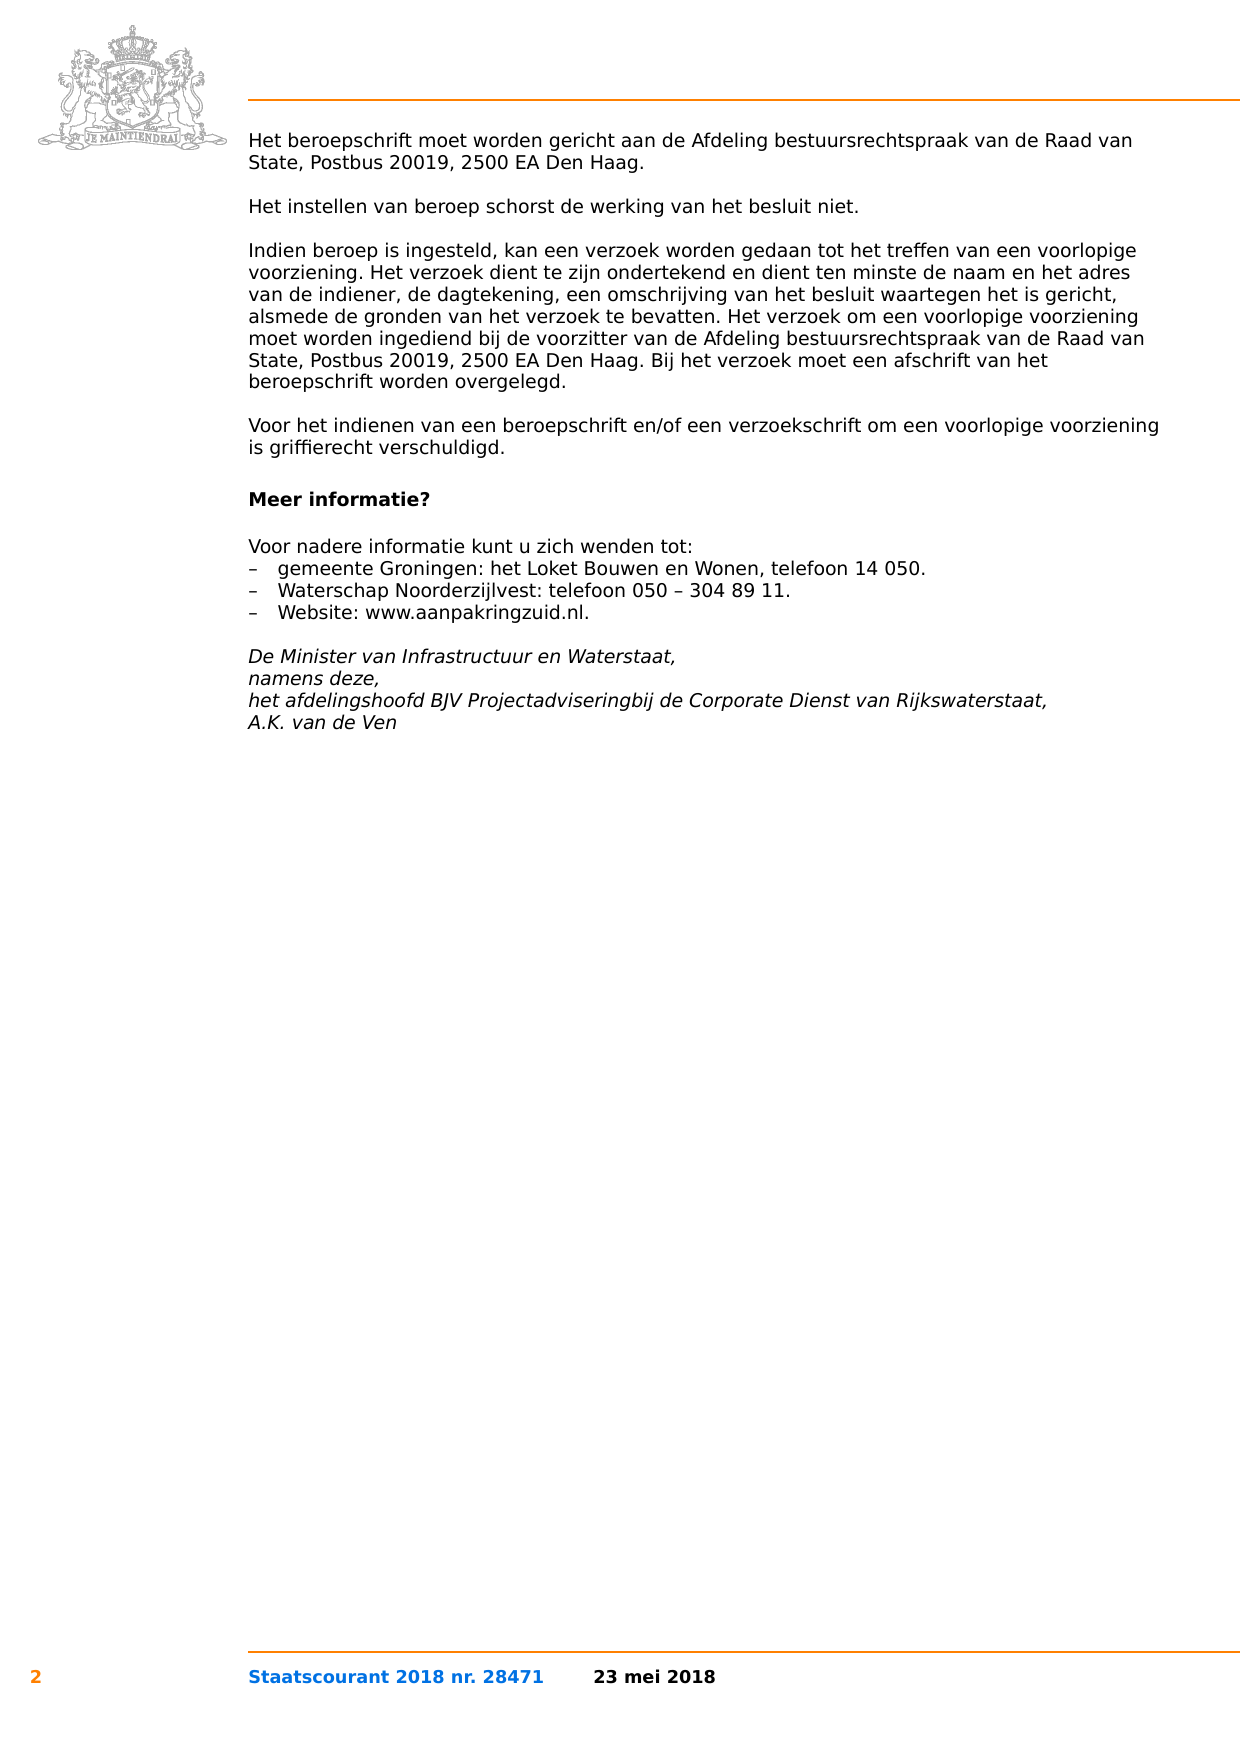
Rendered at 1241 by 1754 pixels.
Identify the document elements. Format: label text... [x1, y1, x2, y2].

text Het beroepschrift moet worden gericht aan de Afdeling bestuursrechtspraak van de Raad van State, Postbus 20019, 2500 EA Den Haag. [248, 130, 1163, 174]
text – Website: www.aanpakringzuid.nl. [248, 602, 1163, 624]
text Het instellen van beroep schorst de werking van het besluit niet. [248, 196, 1163, 218]
subtitle Meer informatie? [248, 489, 1163, 511]
text Voor nadere informatie kunt u zich wenden tot: [248, 536, 1163, 558]
text – Waterschap Noorderzijlvest: telefoon 050 – 304 89 11. [248, 580, 1163, 602]
text De Minister van Infrastructuur en Waterstaat, namens deze, het afdelingshoofd BJV Projectadviseringbij de Corporate Dienst van Rijkswaterstaat, A.K. van de Ven [248, 646, 1163, 734]
text Voor het indienen van een beroepschrift en/of een verzoekschrift om een voorlopige voorziening is griffierecht verschuldigd. [248, 415, 1163, 459]
picture [38, 25, 227, 150]
text Indien beroep is ingesteld, kan een verzoek worden gedaan tot het treffen van een voorlopige voorziening. Het verzoek dient te zijn ondertekend en dient ten minste de naam en het adres van de indiener, de dagtekening, een omschrijving van het besluit waartegen het is gericht, alsmede de gronden van het verzoek te bevatten. Het verzoek om een voorlopige voorziening moet worden ingediend bij de voorzitter van de Afdeling bestuursrechtspraak van de Raad van State, Postbus 20019, 2500 EA Den Haag. Bij het verzoek moet een afschrift van het beroepschrift worden overgelegd. [248, 239, 1163, 393]
text – gemeente Groningen: het Loket Bouwen en Wonen, telefoon 14 050. [248, 558, 1163, 580]
